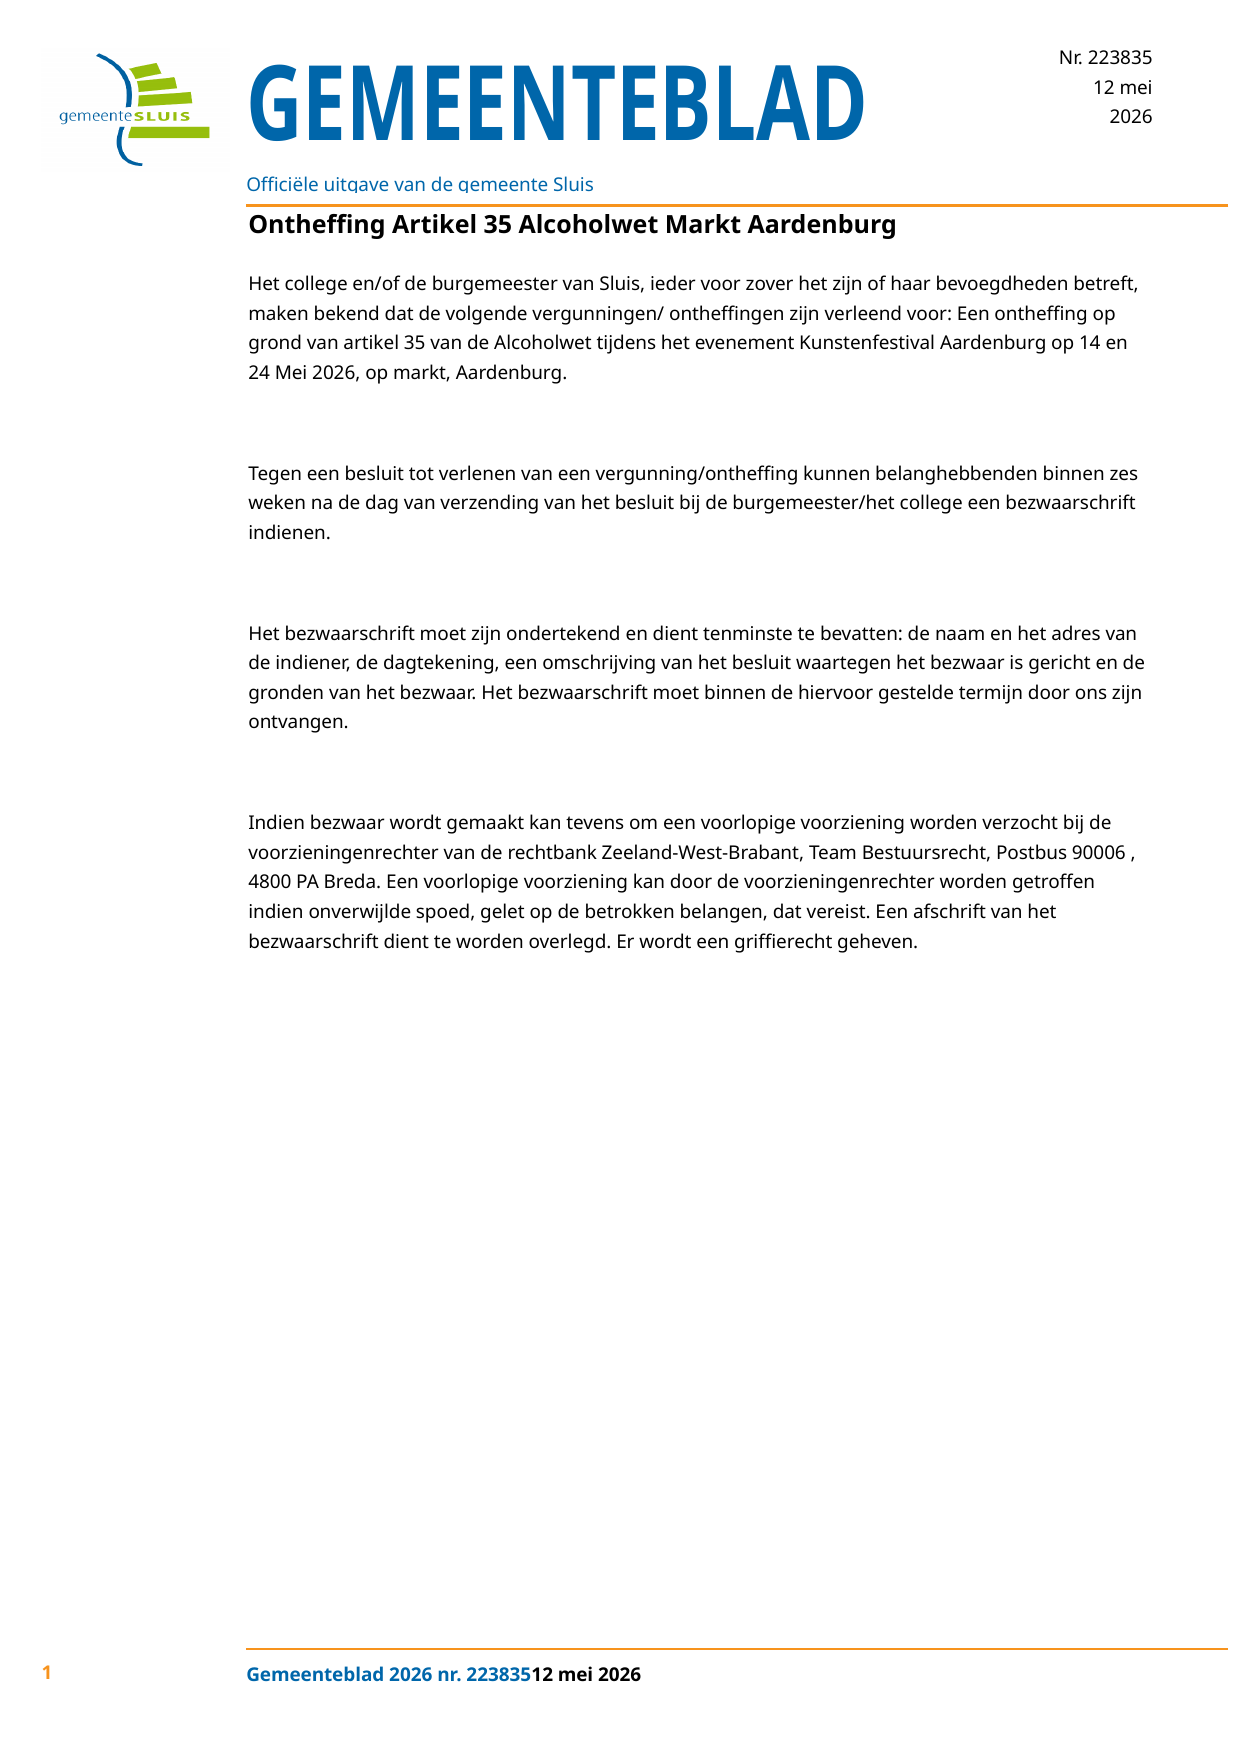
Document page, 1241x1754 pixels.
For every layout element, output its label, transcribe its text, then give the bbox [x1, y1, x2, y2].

text Ontheffing Artikel 35 Alcoholwet Markt Aardenburg [248, 207, 1152, 241]
text Tegen een besluit tot verlenen van een vergunning/ontheffing kunnen belanghebbenden binnen zes weken na de dag van verzending van het besluit bij de burgemeester/het college een bezwaarschrift indienen. [248, 460, 1152, 545]
text Indien bezwaar wordt gemaakt kan tevens om een voorlopige voorziening worden verzocht bij de voorzieningenrechter van de rechtbank Zeeland-West-Brabant, Team Bestuursrecht, Postbus 90006 , 4800 PA Breda. Een voorlopige voorziening kan door de voorzieningenrechter worden getroffen indien onverwijlde spoed, gelet op de betrokken belangen, dat vereist. Een afschrift van het bezwaarschrift dient te worden overlegd. Er wordt een griffierecht geheven. [248, 809, 1152, 953]
text Het bezwaarschrift moet zijn ondertekend en dient tenminste te bevatten: de naam en het adres van de indiener, de dagtekening, een omschrijving van het besluit waartegen het bezwaar is gericht en de gronden van het bezwaar. Het bezwaarschrift moet binnen de hiervoor gestelde termijn door ons zijn ontvangen. [248, 620, 1152, 734]
text Het college en/of de burgemeester van Sluis, ieder voor zover het zijn of haar bevoegdheden betreft, maken bekend dat de volgende vergunningen/ ontheffingen zijn verleend voor: Een ontheffing op grond van artikel 35 van de Alcoholwet tijdens het evenement Kunstenfestival Aardenburg op 14 en 24 Mei 2026, op markt, Aardenburg. [248, 270, 1152, 385]
picture [41, 47, 231, 172]
